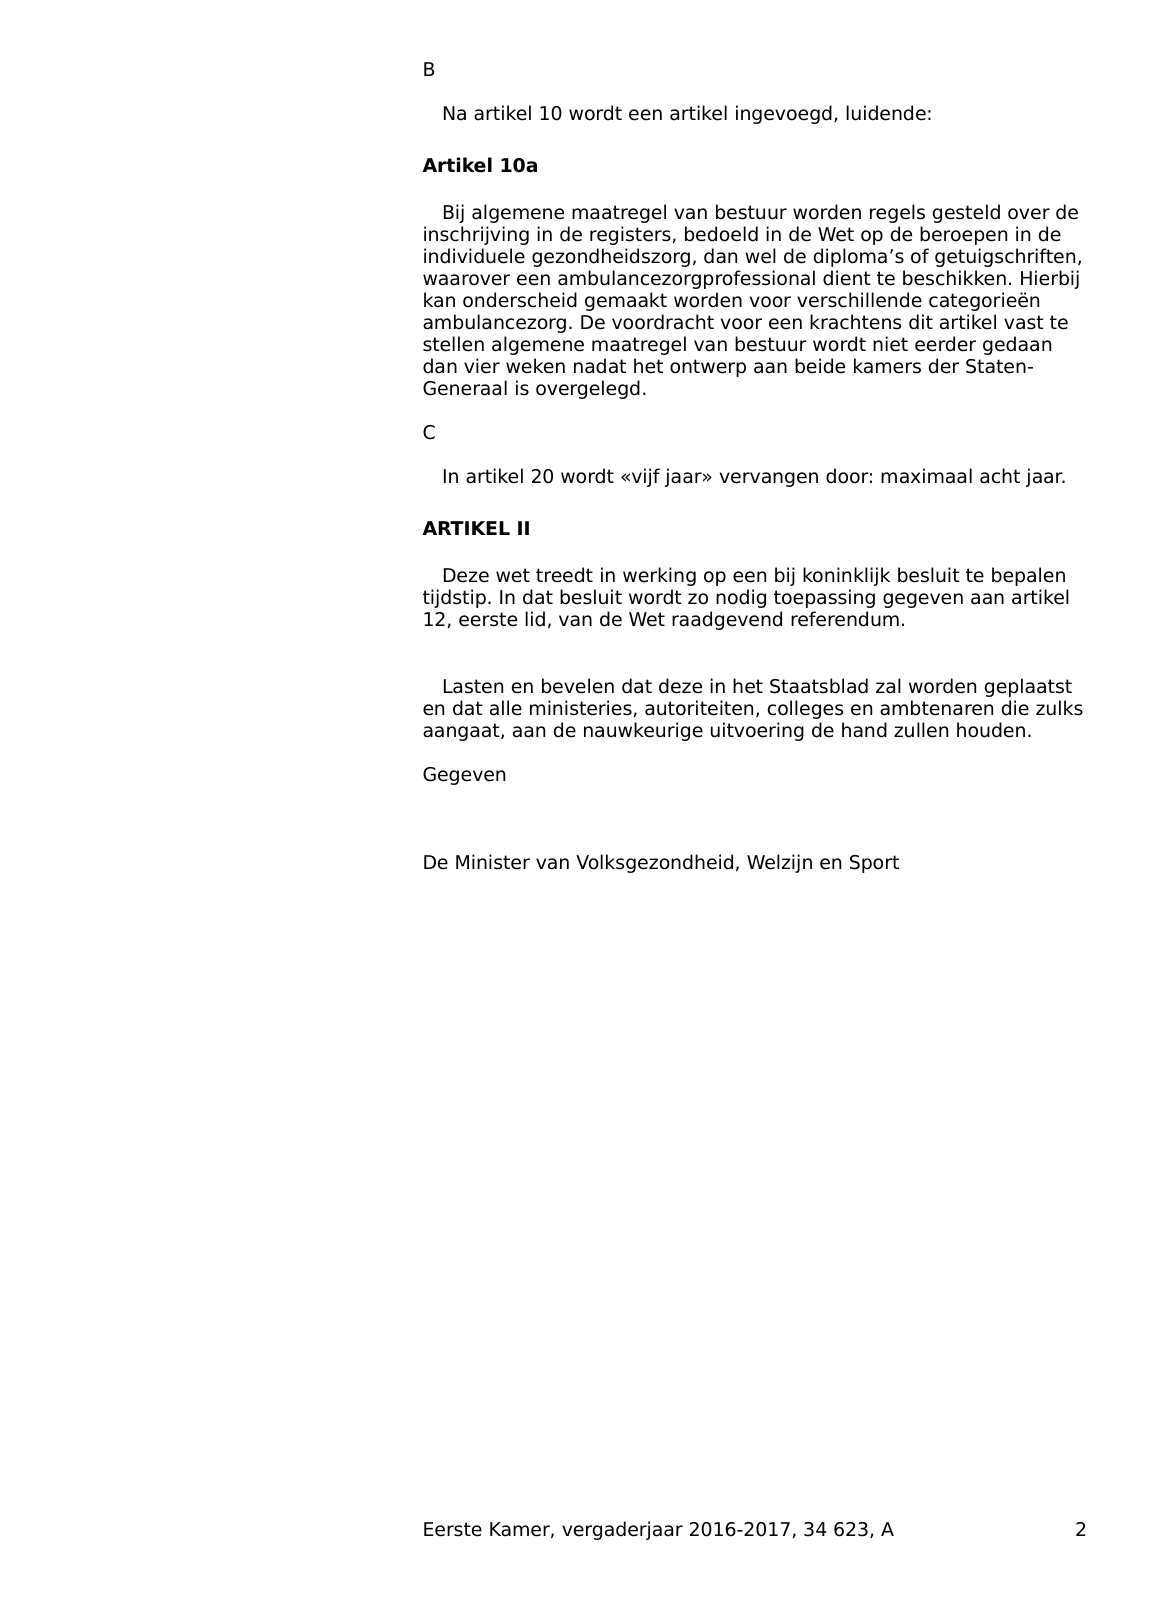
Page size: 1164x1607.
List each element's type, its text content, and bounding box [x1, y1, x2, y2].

text Gegeven [422, 764, 1087, 786]
text C [422, 422, 1087, 444]
text Lasten en bevelen dat deze in het Staatsblad zal worden geplaatst en dat alle ministeries, autoriteiten, colleges en ambtenaren die zulks aangaat, aan de nauwkeurige uitvoering de hand zullen houden. [422, 676, 1087, 742]
text De Minister van Volksgezondheid, Welzijn en Sport [422, 852, 1087, 874]
text In artikel 20 wordt «vijf jaar» vervangen door: maximaal acht jaar. [422, 466, 1087, 488]
subtitle ARTIKEL II [422, 518, 1087, 540]
text Deze wet treedt in werking op een bij koninklijk besluit te bepalen tijdstip. In dat besluit wordt zo nodig toepassing gegeven aan artikel 12, eerste lid, van de Wet raadgevend referendum. [422, 565, 1087, 631]
text Bij algemene maatregel van bestuur worden regels gesteld over de inschrijving in de registers, bedoeld in de Wet op de beroepen in de individuele gezondheidszorg, dan wel de diploma’s of getuigschriften, waarover een ambulancezorgprofessional dient te beschikken. Hierbij kan onderscheid gemaakt worden voor verschillende categorieën ambulancezorg. De voordracht voor een krachtens dit artikel vast te stellen algemene maatregel van bestuur wordt niet eerder gedaan dan vier weken nadat het ontwerp aan beide kamers der Staten-Generaal is overgelegd. [422, 202, 1087, 400]
text B [422, 59, 1087, 81]
subtitle Artikel 10a [422, 155, 1087, 177]
text Na artikel 10 wordt een artikel ingevoegd, luidende: [422, 103, 1087, 125]
